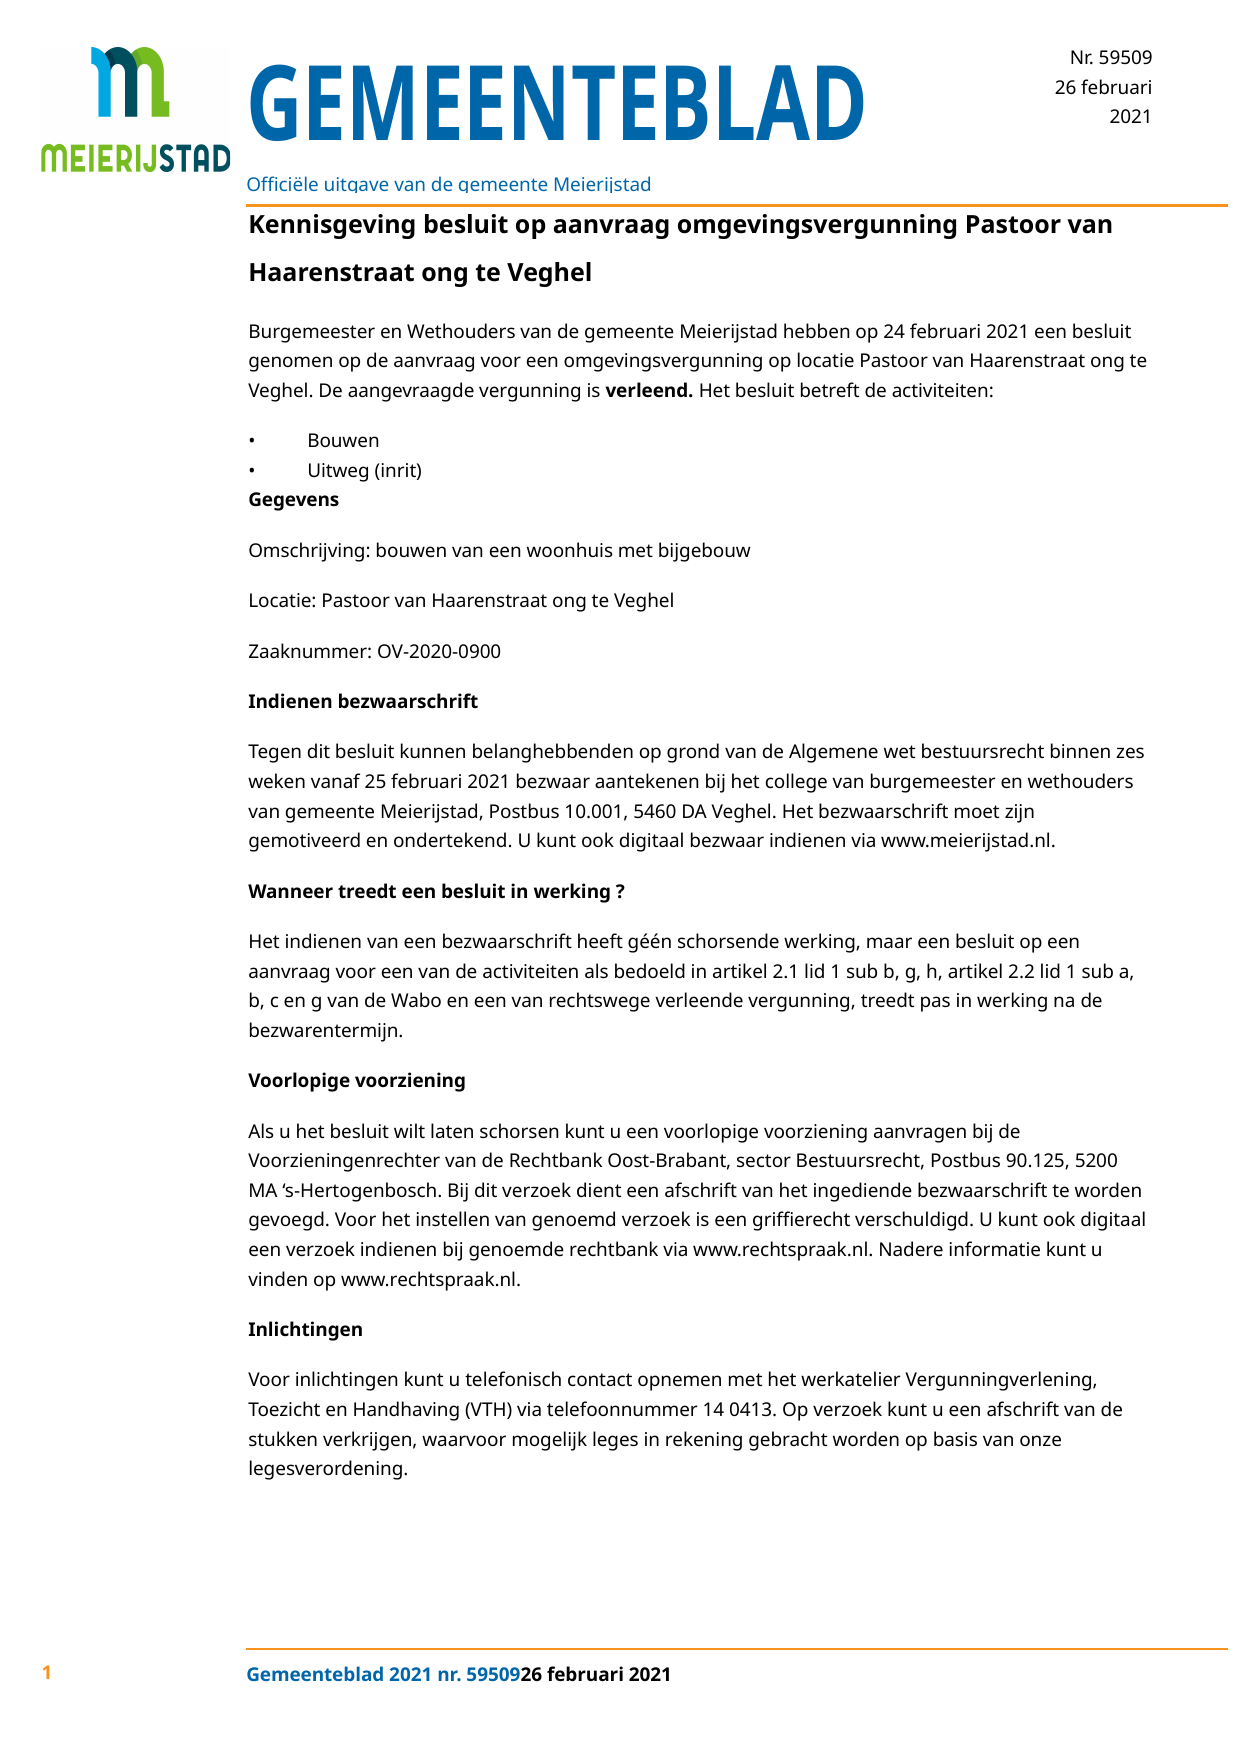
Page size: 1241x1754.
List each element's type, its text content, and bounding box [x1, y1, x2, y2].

text Het indienen van een bezwaarschrift heeft géén schorsende werking, maar een besluit op een aanvraag voor een van de activiteiten als bedoeld in artikel 2.1 lid 1 sub b, g, h, artikel 2.2 lid 1 sub a, b, c en g van de Wabo en een van rechtswege verleende vergunning, treedt pas in werking na de bezwarentermijn. [248, 928, 1152, 1043]
text Wanneer treedt een besluit in werking ? [248, 878, 1152, 904]
picture [41, 47, 231, 172]
text Kennisgeving besluit op aanvraag omgevingsvergunning Pastoor van Haarenstraat ong te Veghel [248, 207, 1152, 288]
text Zaaknummer: OV-2020-0900 [248, 638, 1152, 664]
text Als u het besluit wilt laten schorsen kunt u een voorlopige voorziening aanvragen bij de Voorzieningenrechter van de Rechtbank Oost-Brabant, sector Bestuursrecht, Postbus 90.125, 5200 MA ‘s-Hertogenbosch. Bij dit verzoek dient een afschrift van het ingediende bezwaarschrift te worden gevoegd. Voor het instellen van genoemd verzoek is een griffierecht verschuldigd. U kunt ook digitaal een verzoek indienen bij genoemde rechtbank via www.rechtspraak.nl. Nadere informatie kunt u vinden op www.rechtspraak.nl. [248, 1118, 1152, 1292]
text Inlichtingen [248, 1316, 1152, 1342]
text Indienen bezwaarschrift [248, 688, 1152, 714]
text Locatie: Pastoor van Haarenstraat ong te Veghel [248, 587, 1152, 613]
text Tegen dit besluit kunnen belanghebbenden op grond van de Algemene wet bestuursrecht binnen zes weken vanaf 25 februari 2021 bezwaar aantekenen bij het college van burgemeester en wethouders van gemeente Meierijstad, Postbus 10.001, 5460 DA Veghel. Het bezwaarschrift moet zijn gemotiveerd en ondertekend. U kunt ook digitaal bezwaar indienen via www.meierijstad.nl. [248, 739, 1152, 853]
text Voorlopige voorziening [248, 1067, 1152, 1093]
list Uitweg (inrit) [248, 457, 1152, 483]
list Bouwen [248, 427, 1152, 453]
text Omschrijving: bouwen van een woonhuis met bijgebouw [248, 537, 1152, 563]
text Gegevens [248, 487, 1152, 512]
text Voor inlichtingen kunt u telefonisch contact opnemen met het werkatelier Vergunningverlening, Toezicht en Handhaving (VTH) via telefoonnummer 14 0413. Op verzoek kunt u een afschrift van de stukken verkrijgen, waarvoor mogelijk leges in rekening gebracht worden op basis van onze legesverordening. [248, 1367, 1152, 1481]
text Burgemeester en Wethouders van de gemeente Meierijstad hebben op 24 februari 2021 een besluit genomen op de aanvraag voor een omgevingsvergunning op locatie Pastoor van Haarenstraat ong te Veghel. De aangevraagde vergunning is verleend. Het besluit betreft de activiteiten: [248, 318, 1152, 403]
